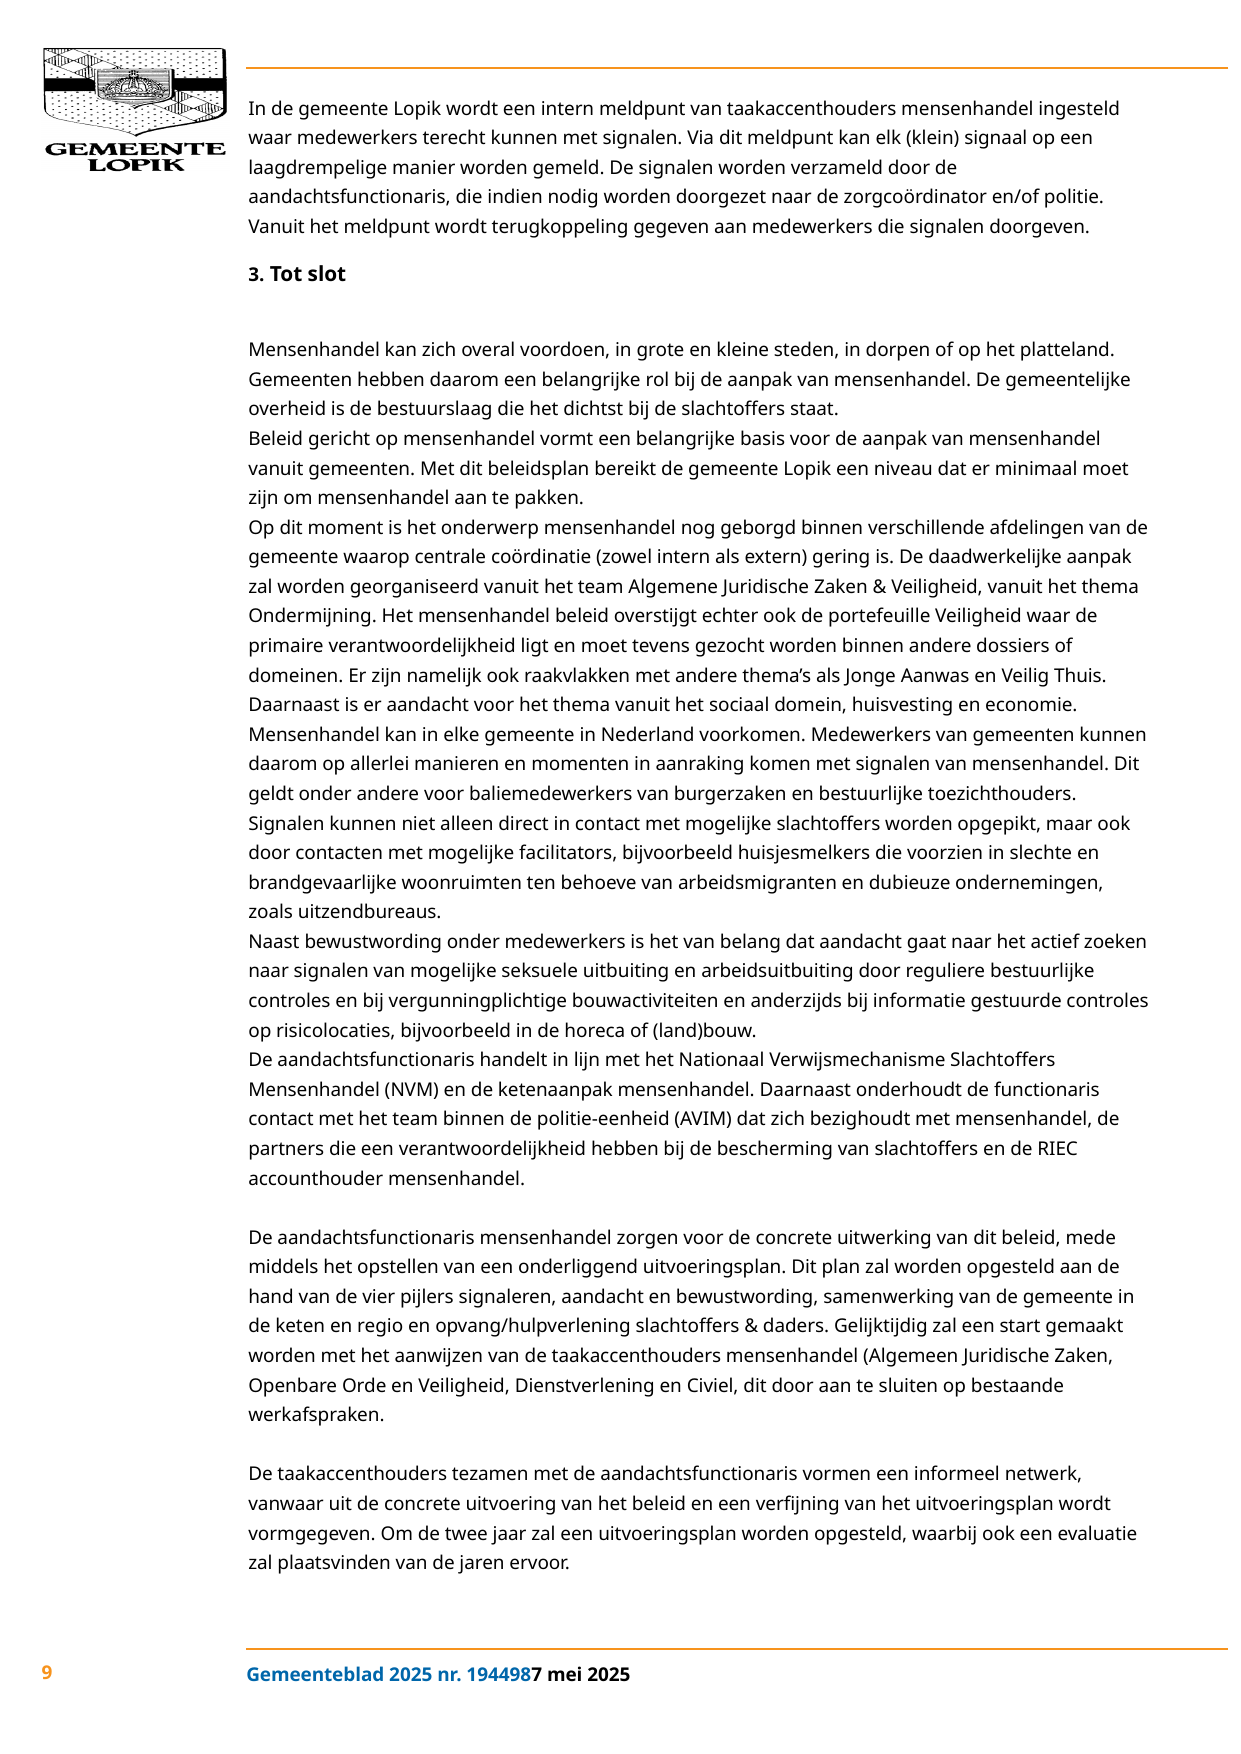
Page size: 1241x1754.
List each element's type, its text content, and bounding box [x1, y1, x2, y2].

text De aandachtsfunctionaris mensenhandel zorgen voor de concrete uitwerking van dit beleid, mede middels het opstellen van een onderliggend uitvoeringsplan. Dit plan zal worden opgesteld aan de hand van de vier pijlers signaleren, aandacht en bewustwording, samenwerking van de gemeente in de keten en regio en opvang/hulpverlening slachtoffers & daders. Gelijktijdig zal een start gemaakt worden met het aanwijzen van de taakaccenthouders mensenhandel (Algemeen Juridische Zaken, Openbare Orde en Veiligheid, Dienstverlening en Civiel, dit door aan te sluiten op bestaande werkafspraken. [248, 1224, 1152, 1427]
text Signalen kunnen niet alleen direct in contact met mogelijke slachtoffers worden opgepikt, maar ook door contacten met mogelijke facilitators, bijvoorbeeld huisjesmelkers die voorzien in slechte en brandgevaarlijke woonruimten ten behoeve van arbeidsmigranten en dubieuze ondernemingen, zoals uitzendbureaus. [248, 810, 1152, 924]
text Beleid gericht op mensenhandel vormt een belangrijke basis voor de aanpak van mensenhandel vanuit gemeenten. Met dit beleidsplan bereikt de gemeente Lopik een niveau dat er minimaal moet zijn om mensenhandel aan te pakken. [248, 425, 1152, 510]
text In de gemeente Lopik wordt een intern meldpunt van taakaccenthouders mensenhandel ingesteld waar medewerkers terecht kunnen met signalen. Via dit meldpunt kan elk (klein) signaal op een laagdrempelige manier worden gemeld. De signalen worden verzameld door de aandachtsfunctionaris, die indien nodig worden doorgezet naar de zorgcoördinator en/of politie. Vanuit het meldpunt wordt terugkoppeling gegeven aan medewerkers die signalen doorgeven. [248, 95, 1152, 239]
text Mensenhandel kan zich overal voordoen, in grote en kleine steden, in dorpen of op het platteland. Gemeenten hebben daarom een belangrijke rol bij de aanpak van mensenhandel. De gemeentelijke overheid is de bestuurslaag die het dichtst bij de slachtoffers staat. [248, 336, 1152, 421]
text 3. Tot slot [248, 259, 1152, 287]
text Op dit moment is het onderwerp mensenhandel nog geborgd binnen verschillende afdelingen van de gemeente waarop centrale coördinatie (zowel intern als extern) gering is. De daadwerkelijke aanpak zal worden georganiseerd vanuit het team Algemene Juridische Zaken & Veiligheid, vanuit het thema Ondermijning. Het mensenhandel beleid overstijgt echter ook de portefeuille Veiligheid waar de primaire verantwoordelijkheid ligt en moet tevens gezocht worden binnen andere dossiers of domeinen. Er zijn namelijk ook raakvlakken met andere thema’s als Jonge Aanwas en Veilig Thuis. [248, 514, 1152, 688]
text Mensenhandel kan in elke gemeente in Nederland voorkomen. Medewerkers van gemeenten kunnen daarom op allerlei manieren en momenten in aanraking komen met signalen van mensenhandel. Dit geldt onder andere voor baliemedewerkers van burgerzaken en bestuurlijke toezichthouders. [248, 721, 1152, 806]
text De taakaccenthouders tezamen met de aandachtsfunctionaris vormen een informeel netwerk, vanwaar uit de concrete uitvoering van het beleid en een verfijning van het uitvoeringsplan wordt vormgegeven. Om de twee jaar zal een uitvoeringsplan worden opgesteld, waarbij ook een evaluatie zal plaatsvinden van de jaren ervoor. [248, 1461, 1152, 1575]
text De aandachtsfunctionaris handelt in lijn met het Nationaal Verwijsmechanisme Slachtoffers Mensenhandel (NVM) en de ketenaanpak mensenhandel. Daarnaast onderhoudt de functionaris contact met het team binnen de politie-eenheid (AVIM) dat zich bezighoudt met mensenhandel, de partners die een verantwoordelijkheid hebben bij de bescherming van slachtoffers en de RIEC accounthouder mensenhandel. [248, 1046, 1152, 1191]
text Daarnaast is er aandacht voor het thema vanuit het sociaal domein, huisvesting en economie. [248, 691, 1152, 717]
text Naast bewustwording onder medewerkers is het van belang dat aandacht gaat naar het actief zoeken naar signalen van mogelijke seksuele uitbuiting en arbeidsuitbuiting door reguliere bestuurlijke controles en bij vergunningplichtige bouwactiviteiten en anderzijds bij informatie gestuurde controles op risicolocaties, bijvoorbeeld in de horeca of (land)bouw. [248, 928, 1152, 1043]
picture [41, 47, 231, 172]
